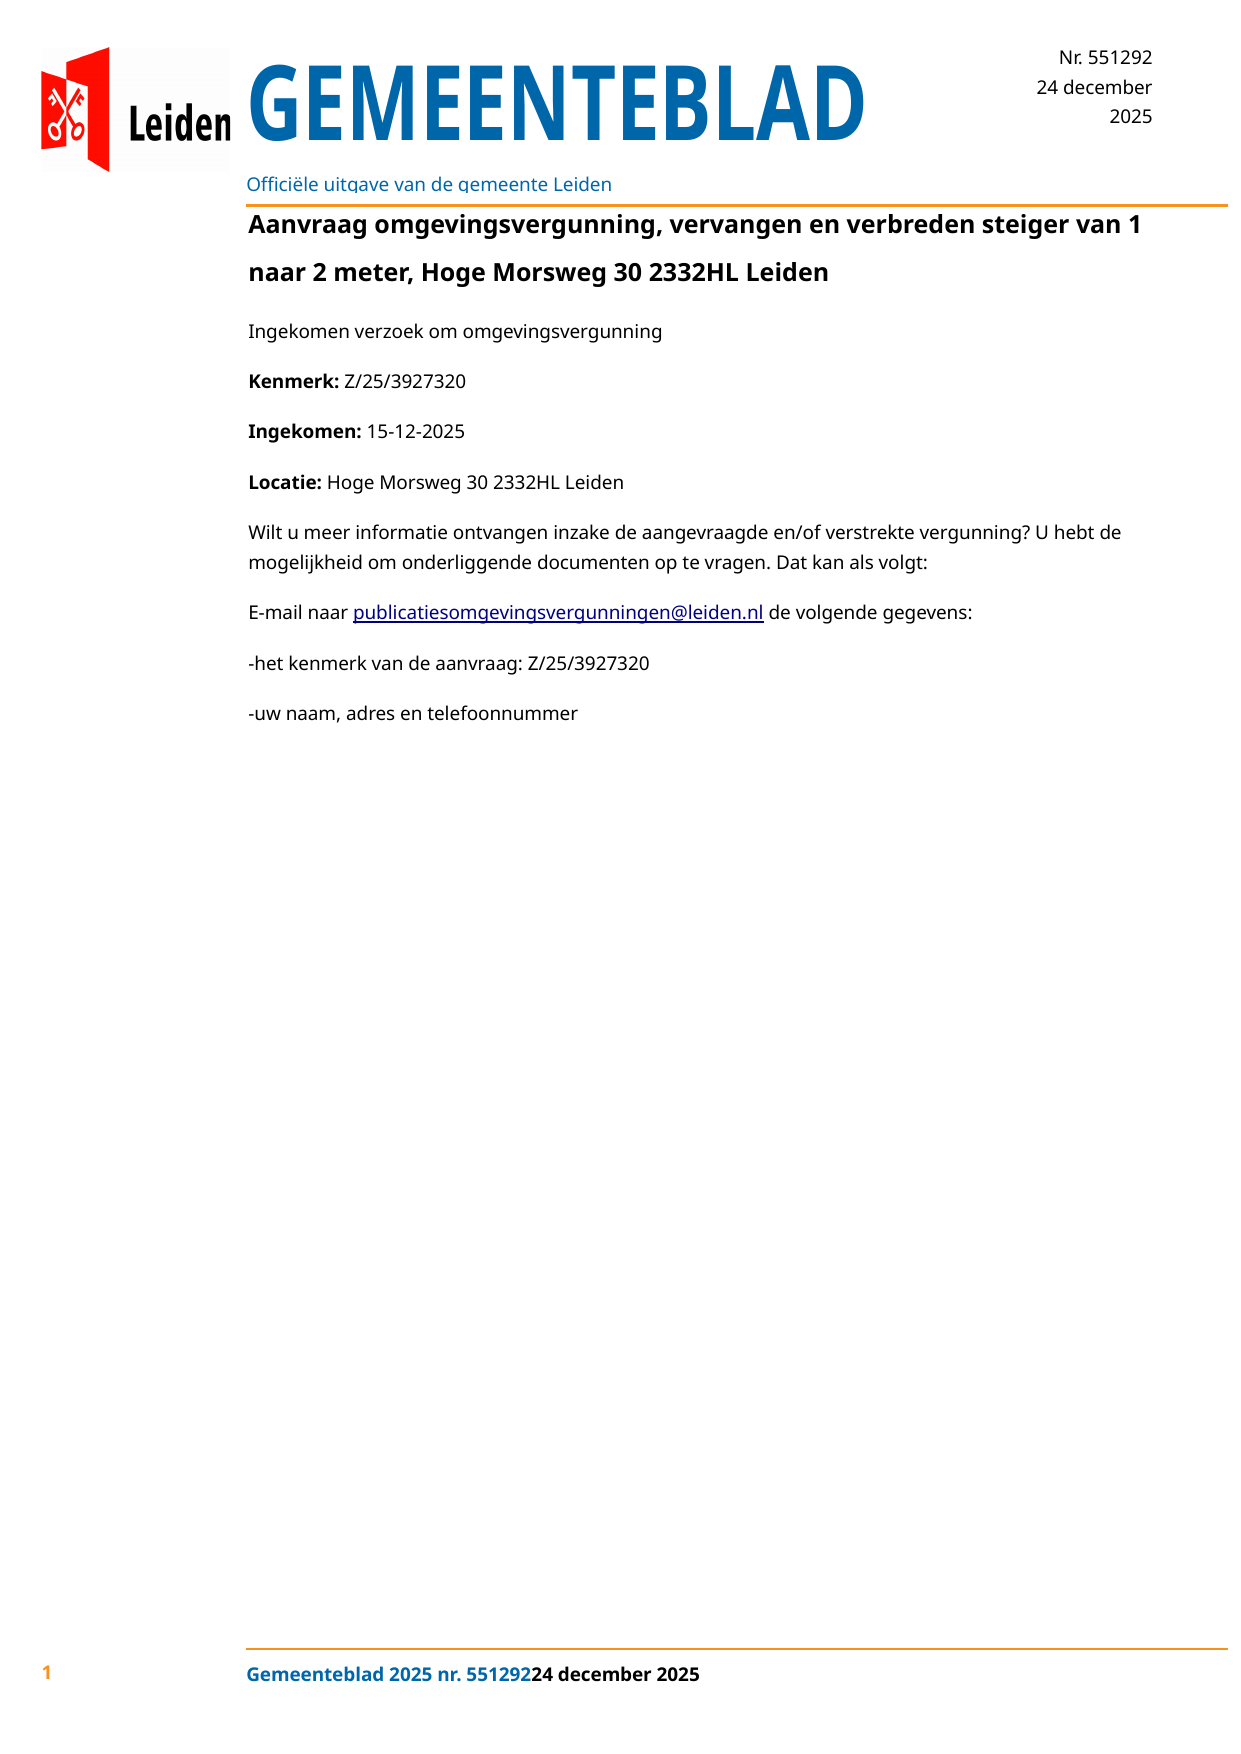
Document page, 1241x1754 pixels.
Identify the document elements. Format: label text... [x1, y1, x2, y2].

text Aanvraag omgevingsvergunning, vervangen en verbreden steiger van 1 naar 2 meter, Hoge Morsweg 30 2332HL Leiden [248, 207, 1152, 288]
picture [41, 47, 231, 172]
text Ingekomen: 15-12-2025 [248, 419, 1152, 444]
text Locatie: Hoge Morsweg 30 2332HL Leiden [248, 469, 1152, 495]
text -het kenmerk van de aanvraag: Z/25/3927320 [248, 650, 1152, 676]
text Kenmerk: Z/25/3927320 [248, 368, 1152, 394]
text Ingekomen verzoek om omgevingsvergunning [248, 318, 1152, 344]
text -uw naam, adres en telefoonnummer [248, 700, 1152, 726]
text Wilt u meer informatie ontvangen inzake de aangevraagde en/of verstrekte vergunning? U hebt de mogelijkheid om onderliggende documenten op te vragen. Dat kan als volgt: [248, 519, 1152, 575]
text E-mail naar publicatiesomgevingsvergunningen@leiden.nl de volgende gegevens: [248, 599, 1152, 625]
